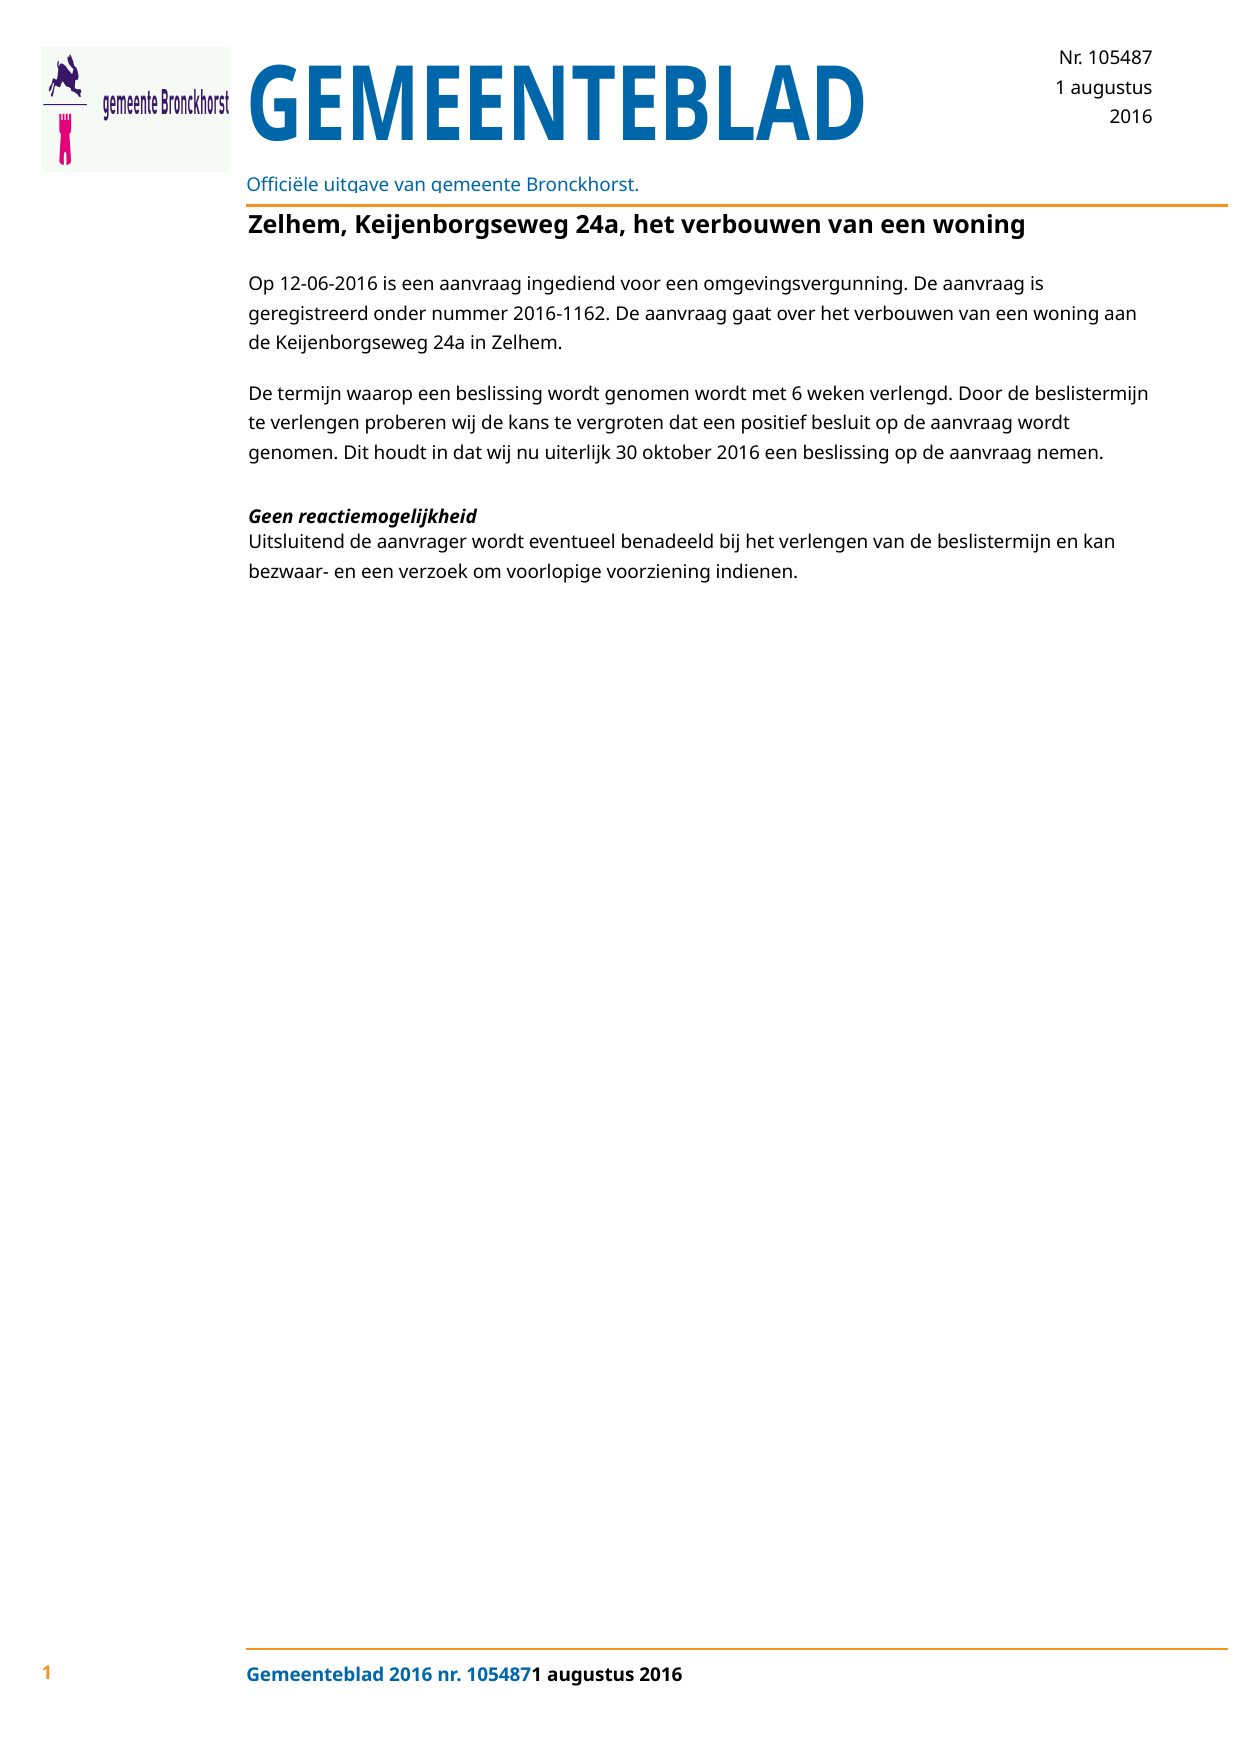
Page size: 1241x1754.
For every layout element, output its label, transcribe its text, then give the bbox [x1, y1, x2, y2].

picture [41, 47, 231, 172]
text Op 12-06-2016 is een aanvraag ingediend voor een omgevingsvergunning. De aanvraag is geregistreerd onder nummer 2016-1162. De aanvraag gaat over het verbouwen van een woning aan de Keijenborgseweg 24a in Zelhem. [248, 270, 1152, 355]
text De termijn waarop een beslissing wordt genomen wordt met 6 weken verlengd. Door de beslistermijn te verlengen proberen wij de kans te vergroten dat een positief besluit op de aanvraag wordt genomen. Dit houdt in dat wij nu uiterlijk 30 oktober 2016 een beslissing op de aanvraag nemen. [248, 380, 1152, 465]
text Geen reactiemogelijkheid [248, 503, 1152, 529]
text Zelhem, Keijenborgseweg 24a, het verbouwen van een woning [248, 207, 1152, 241]
text Uitsluitend de aanvrager wordt eventueel benadeeld bij het verlengen van de beslistermijn en kan bezwaar- en een verzoek om voorlopige voorziening indienen. [248, 529, 1152, 584]
